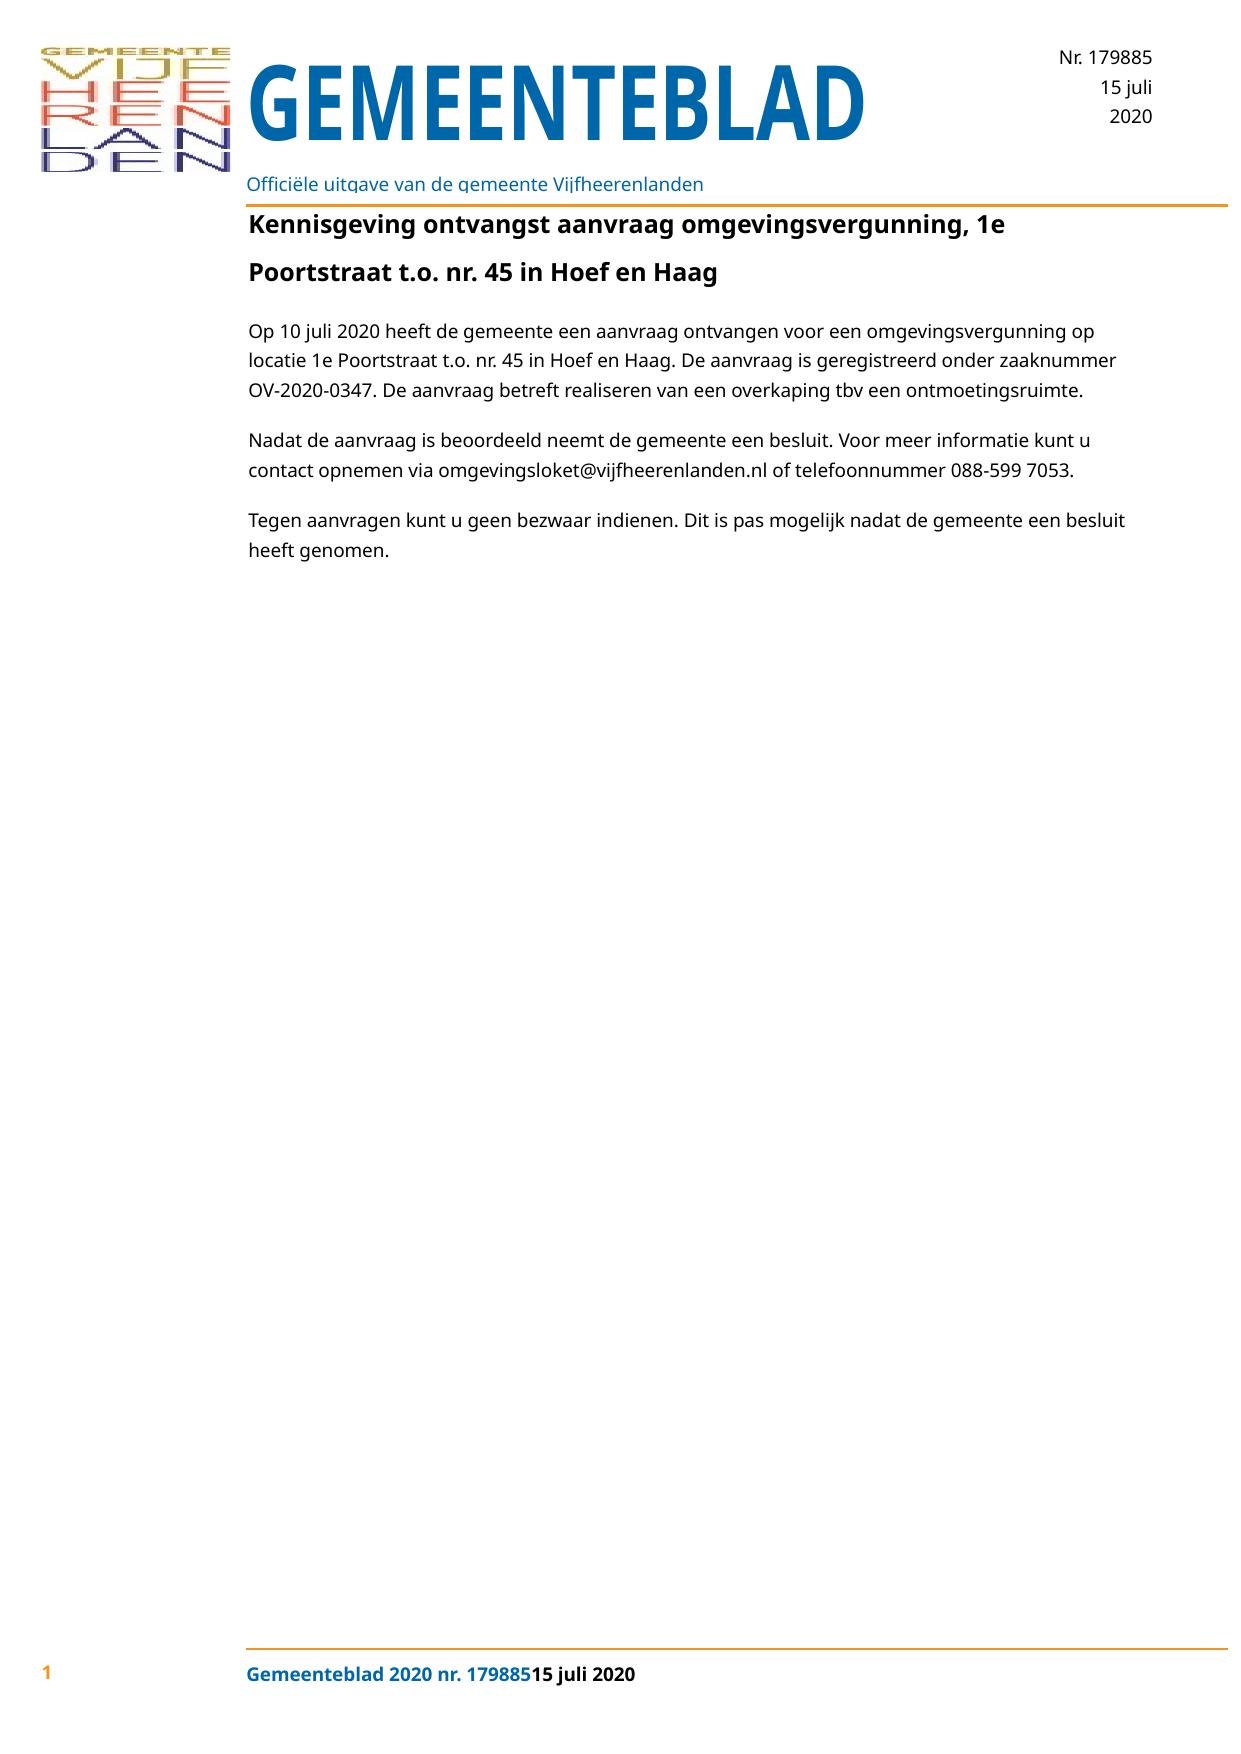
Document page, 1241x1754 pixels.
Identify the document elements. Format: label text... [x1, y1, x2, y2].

text Kennisgeving ontvangst aanvraag omgevingsvergunning, 1e Poortstraat t.o. nr. 45 in Hoef en Haag [248, 207, 1152, 288]
text Op 10 juli 2020 heeft de gemeente een aanvraag ontvangen voor een omgevingsvergunning op locatie 1e Poortstraat t.o. nr. 45 in Hoef en Haag. De aanvraag is geregistreerd onder zaaknummer OV-2020-0347. De aanvraag betreft realiseren van een overkaping tbv een ontmoetingsruimte. [248, 318, 1152, 403]
text Nadat de aanvraag is beoordeeld neemt de gemeente een besluit. Voor meer informatie kunt u contact opnemen via omgevingsloket@vijfheerenlanden.nl of telefoonnummer 088-599 7053. [248, 427, 1152, 483]
picture [41, 47, 231, 172]
text Tegen aanvragen kunt u geen bezwaar indienen. Dit is pas mogelijk nadat de gemeente een besluit heeft genomen. [248, 507, 1152, 563]
